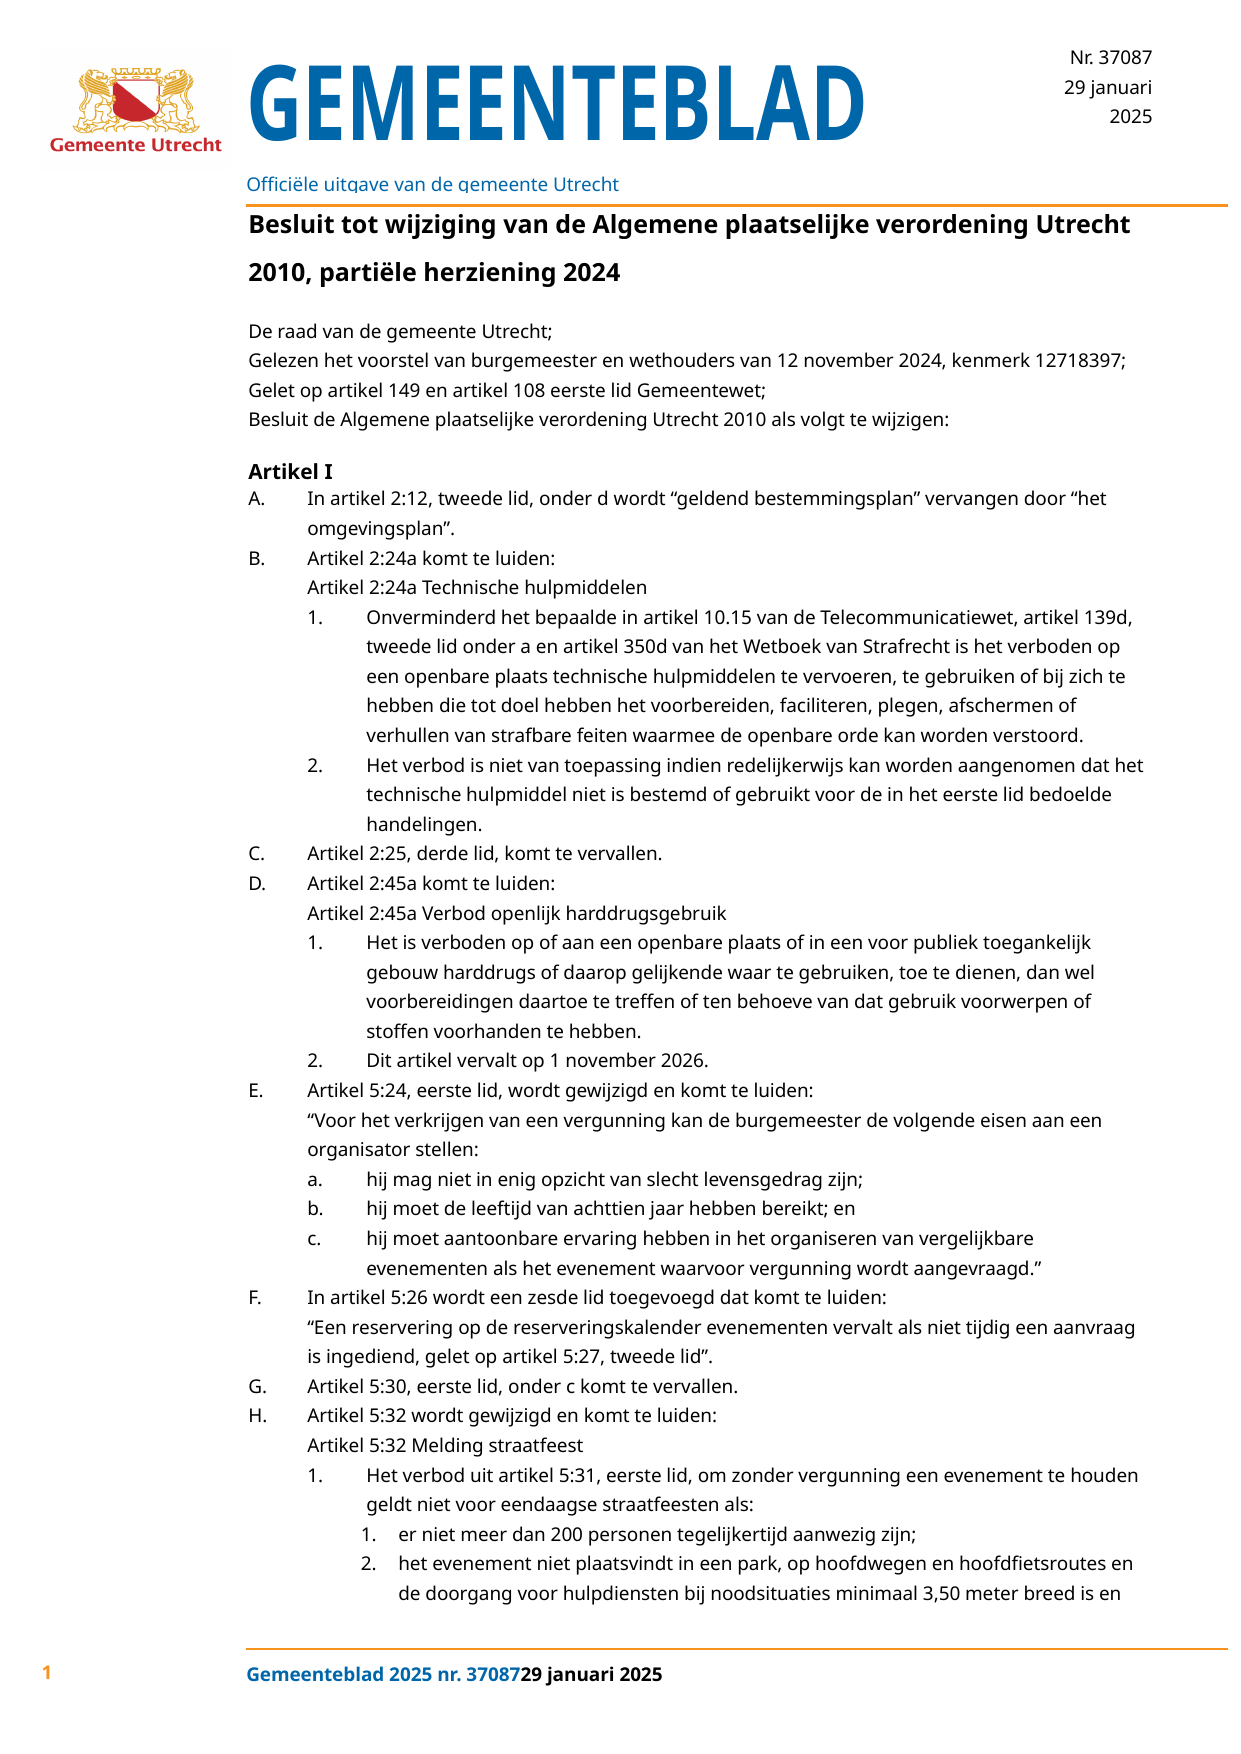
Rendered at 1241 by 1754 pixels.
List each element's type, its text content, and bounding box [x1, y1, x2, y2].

list “Voor het verkrijgen van een vergunning kan de burgemeester de volgende eisen aan een organisator stellen: [248, 1107, 1152, 1162]
list het evenement niet plaatsvindt in een park, op hoofdwegen en hoofdfietsroutes en de doorgang voor hulpdiensten bij noodsituaties minimaal 3,50 meter breed is en [361, 1551, 1152, 1606]
list Artikel 2:45a komt te luiden: [248, 870, 1152, 896]
list Dit artikel vervalt op 1 november 2026. [307, 1048, 1152, 1073]
list Het verbod is niet van toepassing indien redelijkerwijs kan worden aangenomen dat het technische hulpmiddel niet is bestemd of gebruikt voor de in het eerste lid bedoelde handelingen. [307, 752, 1152, 837]
text De raad van de gemeente Utrecht; [248, 318, 1152, 344]
text Artikel I [248, 457, 1152, 486]
list “Een reservering op de reserveringskalender evenementen vervalt als niet tijdig een aanvraag is ingediend, gelet op artikel 5:27, tweede lid”. [248, 1314, 1152, 1369]
list Artikel 2:24a Technische hulpmiddelen [248, 574, 1152, 600]
text Besluit de Algemene plaatselijke verordening Utrecht 2010 als volgt te wijzigen: [248, 407, 1152, 432]
text Gelezen het voorstel van burgemeester en wethouders van 12 november 2024, kenmerk 12718397; [248, 347, 1152, 373]
list hij moet de leeftijd van achttien jaar hebben bereikt; en [307, 1196, 1152, 1221]
list In artikel 2:12, tweede lid, onder d wordt “geldend bestemmingsplan” vervangen door “het omgevingsplan”. [248, 486, 1152, 541]
list Artikel 2:24a komt te luiden: [248, 545, 1152, 570]
list Het is verboden op of aan een openbare plaats of in een voor publiek toegankelijk gebouw harddrugs of daarop gelijkende waar te gebruiken, toe te dienen, dan wel voorbereidingen daartoe te treffen of ten behoeve van dat gebruik voorwerpen of stoffen voorhanden te hebben. [307, 929, 1152, 1044]
list Artikel 5:32 Melding straatfeest [248, 1432, 1152, 1458]
list Artikel 5:32 wordt gewijzigd en komt te luiden: [248, 1403, 1152, 1428]
picture [41, 47, 231, 172]
list er niet meer dan 200 personen tegelijkertijd aanwezig zijn; [361, 1521, 1152, 1547]
list Het verbod uit artikel 5:31, eerste lid, om zonder vergunning een evenement te houden geldt niet voor eendaagse straatfeesten als: [307, 1462, 1152, 1517]
list Artikel 2:25, derde lid, komt te vervallen. [248, 841, 1152, 866]
text Besluit tot wijziging van de Algemene plaatselijke verordening Utrecht 2010, partiële herziening 2024 [248, 207, 1152, 288]
list hij moet aantoonbare ervaring hebben in het organiseren van vergelijkbare evenementen als het evenement waarvoor vergunning wordt aangevraagd.” [307, 1225, 1152, 1280]
list Artikel 2:45a Verbod openlijk harddrugsgebruik [248, 900, 1152, 925]
text Gelet op artikel 149 en artikel 108 eerste lid Gemeentewet; [248, 377, 1152, 403]
list Onverminderd het bepaalde in artikel 10.15 van de Telecommunicatiewet, artikel 139d, tweede lid onder a en artikel 350d van het Wetboek van Strafrecht is het verboden op een openbare plaats technische hulpmiddelen te vervoeren, te gebruiken of bij zich te hebben die tot doel hebben het voorbereiden, faciliteren, plegen, afschermen of verhullen van strafbare feiten waarmee de openbare orde kan worden verstoord. [307, 604, 1152, 748]
list Artikel 5:30, eerste lid, onder c komt te vervallen. [248, 1373, 1152, 1399]
list hij mag niet in enig opzicht van slecht levensgedrag zijn; [307, 1166, 1152, 1192]
list Artikel 5:24, eerste lid, wordt gewijzigd en komt te luiden: [248, 1077, 1152, 1103]
list In artikel 5:26 wordt een zesde lid toegevoegd dat komt te luiden: [248, 1284, 1152, 1310]
